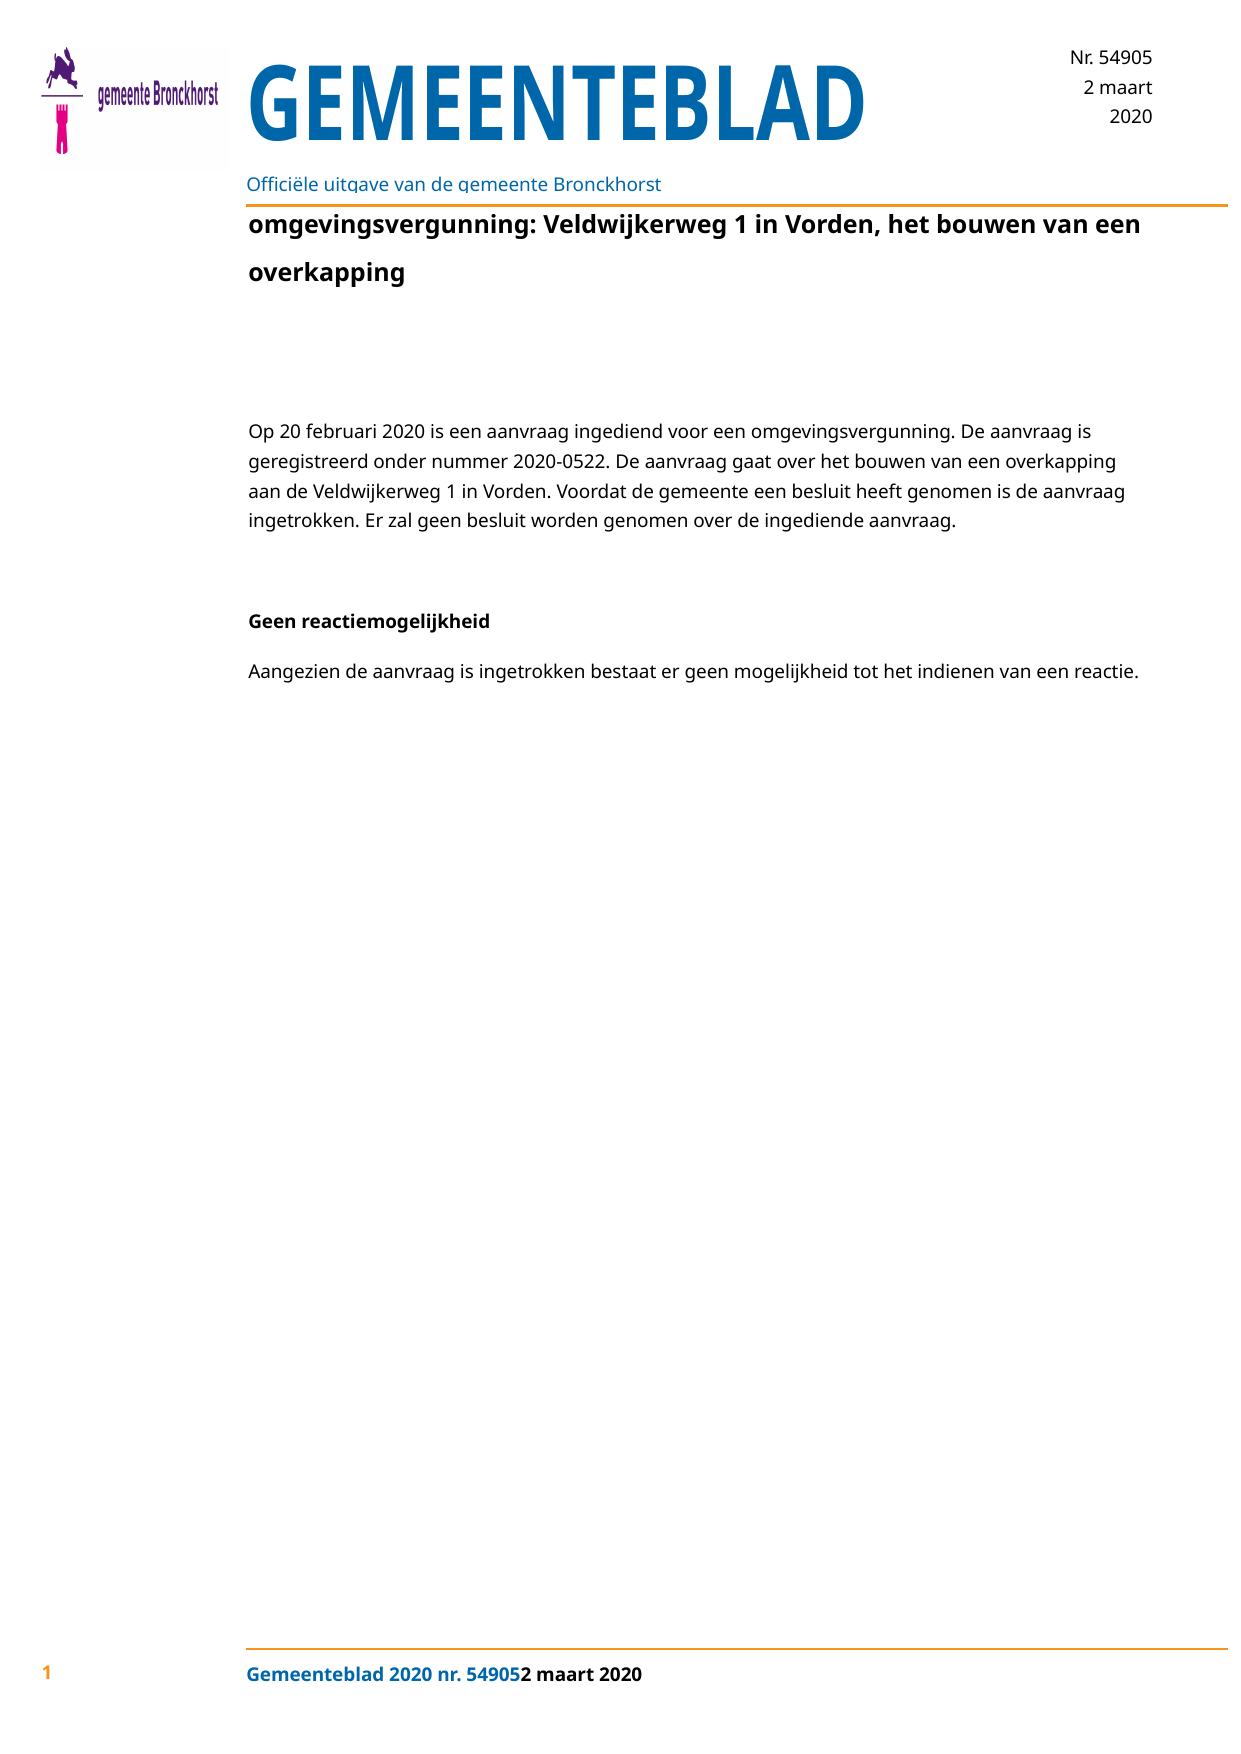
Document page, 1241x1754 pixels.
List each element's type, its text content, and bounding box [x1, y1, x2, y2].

picture [41, 47, 231, 172]
text Geen reactiemogelijkheid [248, 608, 1152, 634]
text Op 20 februari 2020 is een aanvraag ingediend voor een omgevingsvergunning. De aanvraag is geregistreerd onder nummer 2020-0522. De aanvraag gaat over het bouwen van een overkapping aan de Veldwijkerweg 1 in Vorden. Voordat de gemeente een besluit heeft genomen is de aanvraag ingetrokken. Er zal geen besluit worden genomen over de ingediende aanvraag. [248, 419, 1152, 533]
text omgevingsvergunning: Veldwijkerweg 1 in Vorden, het bouwen van een overkapping [248, 207, 1152, 288]
text Aangezien de aanvraag is ingetrokken bestaat er geen mogelijkheid tot het indienen van een reactie. [248, 659, 1152, 684]
